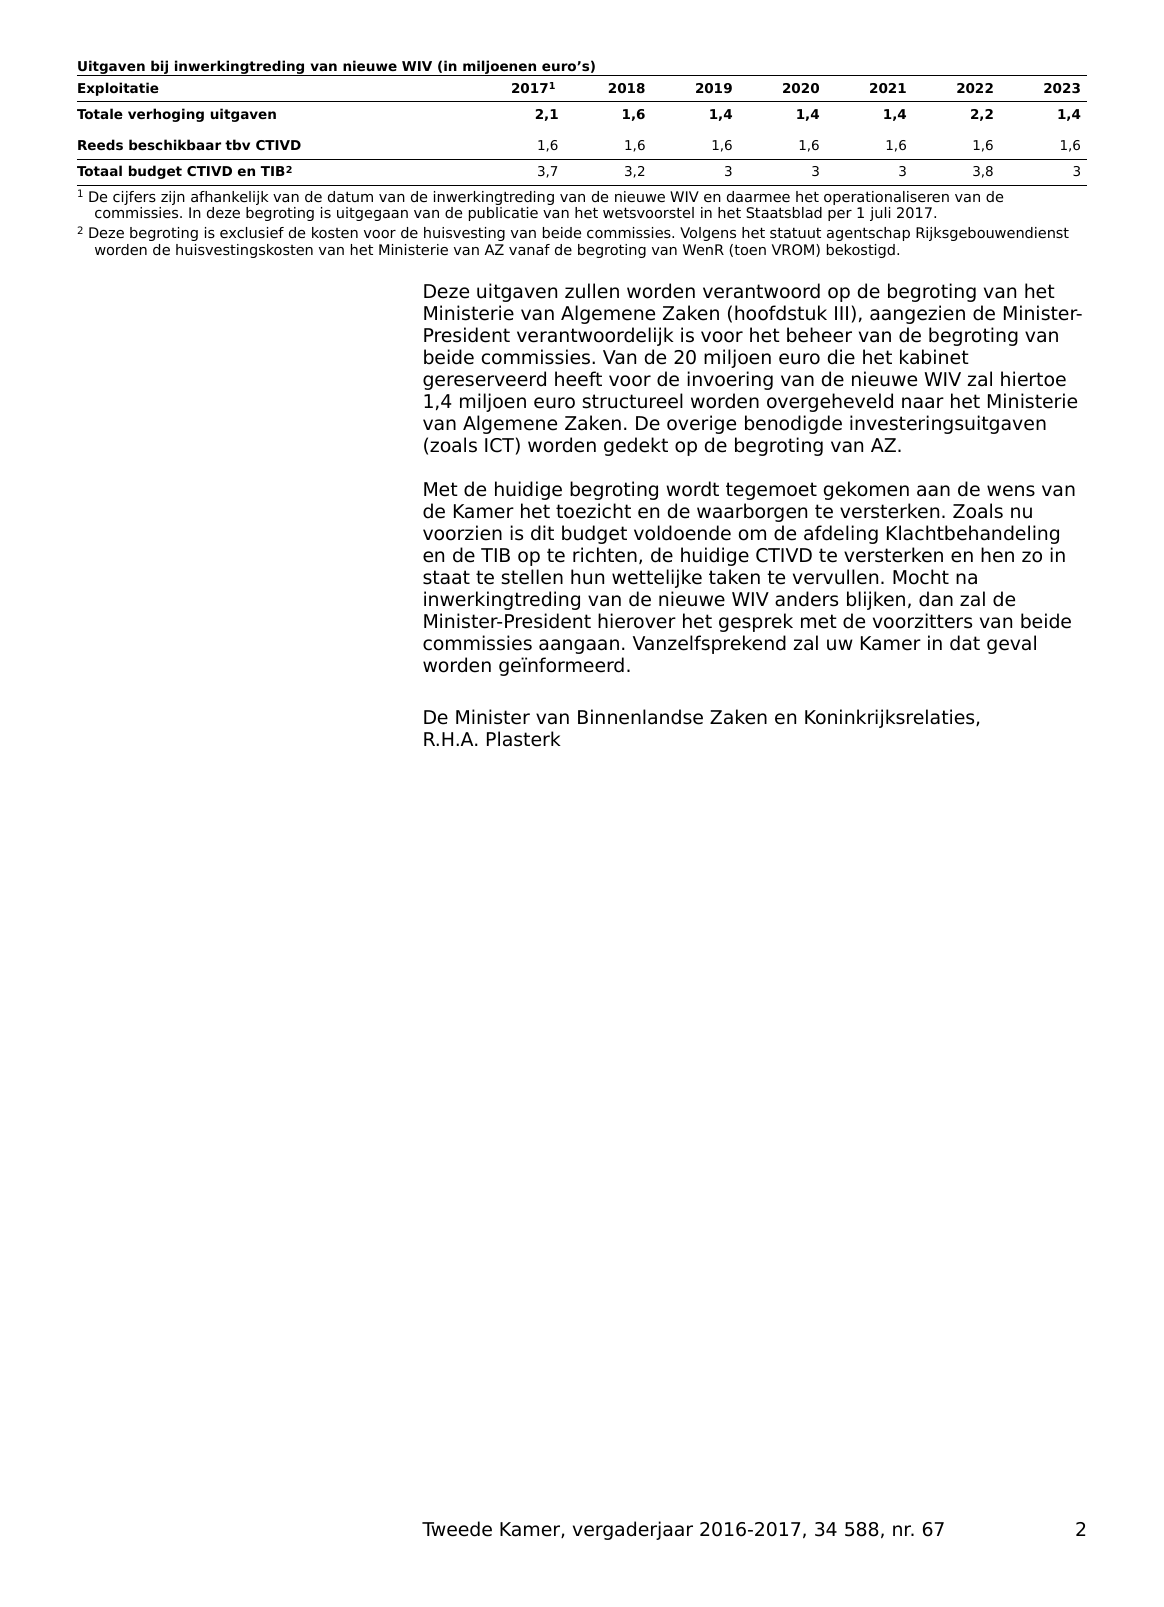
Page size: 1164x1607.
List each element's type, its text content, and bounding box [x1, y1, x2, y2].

table_cell 2,1 [455, 102, 564, 122]
table_cell 2018 [564, 76, 651, 101]
table_cell 2020 [738, 76, 825, 101]
table_cell [913, 123, 999, 138]
table_cell 1,4 [1000, 102, 1087, 122]
table_cell 1,6 [913, 138, 999, 158]
table_cell 1,6 [651, 138, 738, 158]
table_cell Totale verhoging uitgaven [77, 102, 455, 122]
table_cell [651, 123, 738, 138]
table_cell [1000, 123, 1087, 138]
table_cell 2019 [651, 76, 738, 101]
table_cell 3,2 [564, 160, 651, 185]
table_cell 3,8 [913, 160, 999, 185]
table_cell 3,7 [455, 160, 564, 185]
table_cell 2023 [1000, 76, 1087, 101]
table_cell 1 De cijfers zijn afhankelijk van de datum van de inwerkingtreding van de nieuwe WIV en daarmee het operationaliseren van de commissies. In deze begroting is uitgegaan van de publicatie van het wetsvoorstel in het Staatsblad per 1 juli 2017. 2 Deze begroting is exclusief de kosten voor de huisvesting van beide commissies. Volgens het statuut agentschap Rijksgebouwendienst worden de huisvestingskosten van het Ministerie van AZ vanaf de begroting van WenR (toen VROM) bekostigd. [77, 186, 1087, 259]
table_cell 1,4 [651, 102, 738, 122]
text De Minister van Binnenlandse Zaken en Koninkrijksrelaties, R.H.A. Plasterk [422, 707, 1087, 751]
table_cell 20171 [455, 76, 564, 101]
table_cell 3 [738, 160, 825, 185]
table_cell 1,6 [825, 138, 912, 158]
table_cell 1,6 [564, 138, 651, 158]
table_cell [455, 123, 564, 138]
table_cell 1,6 [1000, 138, 1087, 158]
table_cell 2,2 [913, 102, 999, 122]
table_cell 3 [651, 160, 738, 185]
table_cell 3 [825, 160, 912, 185]
table_cell 1,4 [825, 102, 912, 122]
table_cell Exploitatie [77, 76, 455, 101]
table_cell 1,6 [564, 102, 651, 122]
table_cell Reeds beschikbaar tbv CTIVD [77, 138, 455, 158]
table_cell 2021 [825, 76, 912, 101]
table_header Uitgaven bij inwerkingtreding van nieuwe WIV (in miljoenen euro’s) [77, 59, 1087, 75]
text Met de huidige begroting wordt tegemoet gekomen aan de wens van de Kamer het toezicht en de waarborgen te versterken. Zoals nu voorzien is dit budget voldoende om de afdeling Klachtbehandeling en de TIB op te richten, de huidige CTIVD te versterken en hen zo in staat te stellen hun wettelijke taken te vervullen. Mocht na inwerkingtreding van de nieuwe WIV anders blijken, dan zal de Minister-President hierover het gesprek met de voorzitters van beide commissies aangaan. Vanzelfsprekend zal uw Kamer in dat geval worden geïnformeerd. [422, 479, 1087, 677]
text Deze uitgaven zullen worden verantwoord op de begroting van het Ministerie van Algemene Zaken (hoofdstuk III), aangezien de Minister-President verantwoordelijk is voor het beheer van de begroting van beide commissies. Van de 20 miljoen euro die het kabinet gereserveerd heeft voor de invoering van de nieuwe WIV zal hiertoe 1,4 miljoen euro structureel worden overgeheveld naar het Ministerie van Algemene Zaken. De overige benodigde investeringsuitgaven (zoals ICT) worden gedekt op de begroting van AZ. [422, 281, 1087, 457]
table_cell 3 [1000, 160, 1087, 185]
table_cell 1,4 [738, 102, 825, 122]
table_cell [738, 123, 825, 138]
table_cell 2022 [913, 76, 999, 101]
table_cell [564, 123, 651, 138]
table_cell Totaal budget CTIVD en TIB2 [77, 160, 455, 185]
table_cell [77, 123, 455, 138]
table_cell 1,6 [455, 138, 564, 158]
table_cell 1,6 [738, 138, 825, 158]
table_cell [825, 123, 912, 138]
